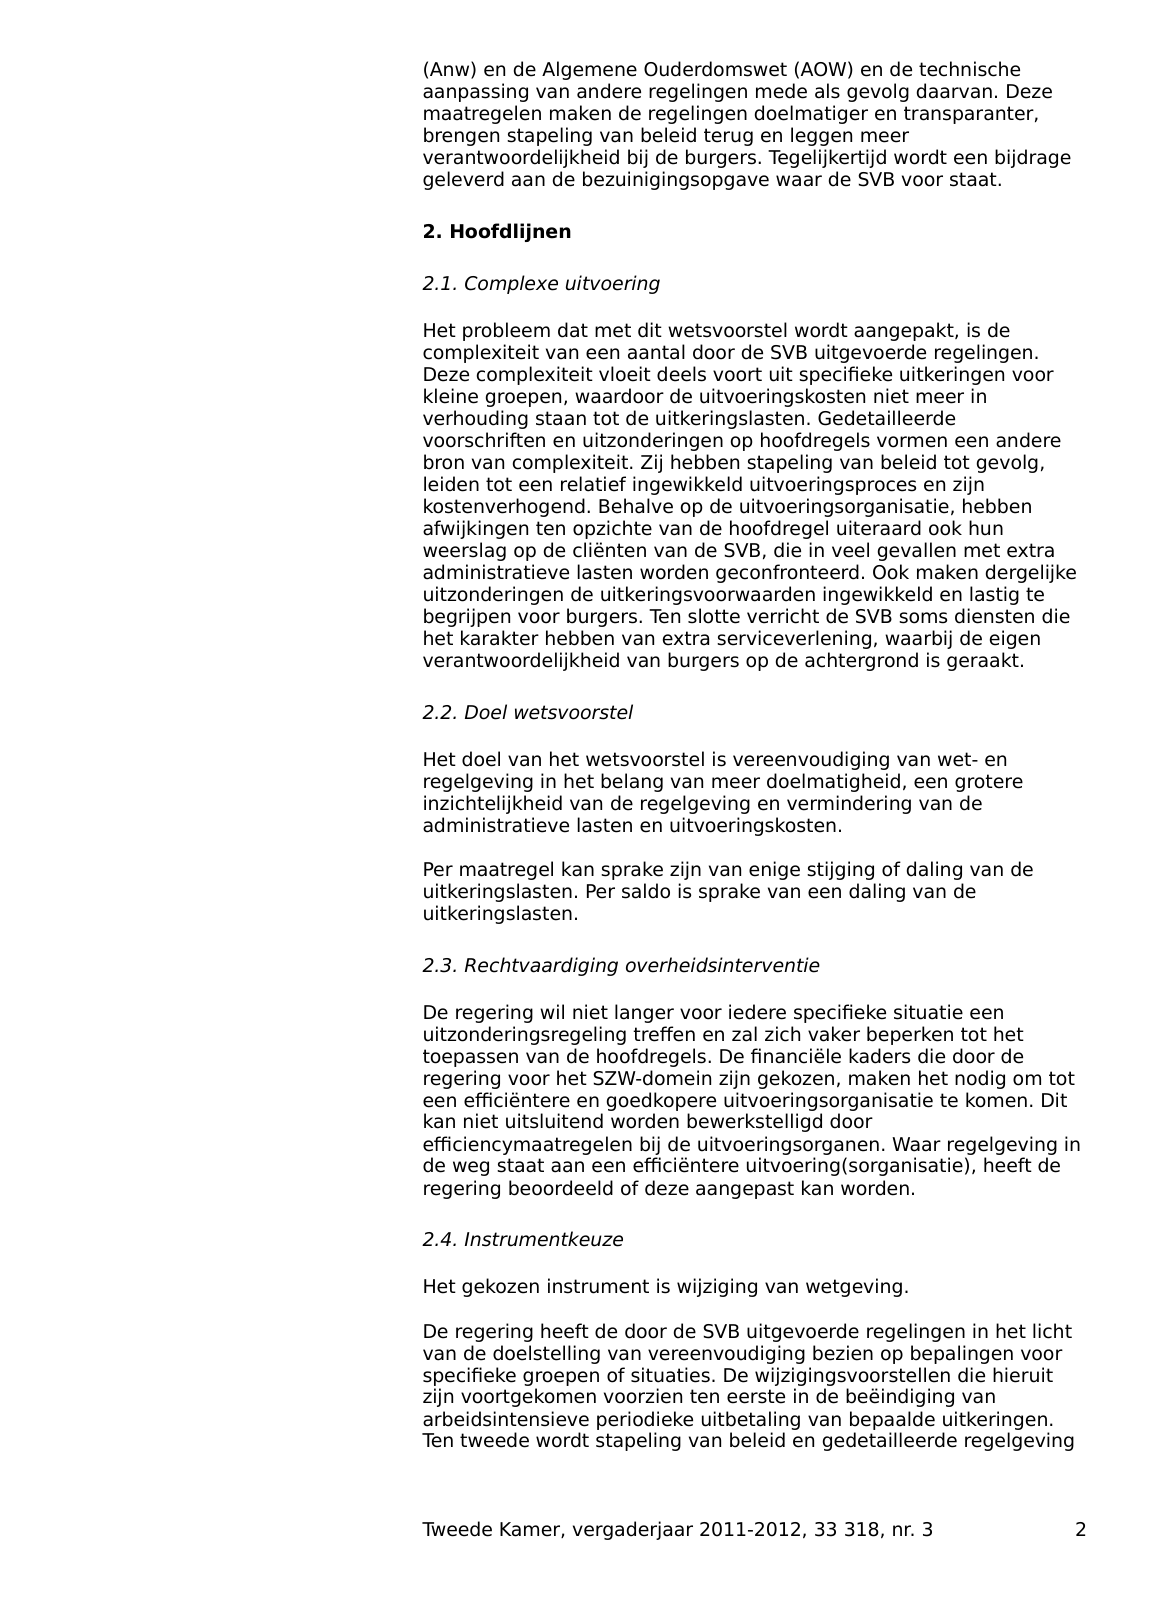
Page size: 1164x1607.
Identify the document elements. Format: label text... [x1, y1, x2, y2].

text Per maatregel kan sprake zijn van enige stijging of daling van de uitkeringslasten. Per saldo is sprake van een daling van de uitkeringslasten. [422, 859, 1087, 924]
subtitle 2.3. Rechtvaardiging overheidsinterventie [422, 954, 1087, 977]
text De regering heeft de door de SVB uitgevoerde regelingen in het licht van de doelstelling van vereenvoudiging bezien op bepalingen voor specifieke groepen of situaties. De wijzigingsvoorstellen die hieruit zijn voortgekomen voorzien ten eerste in de beëindiging van arbeidsintensieve periodieke uitbetaling van bepaalde uitkeringen. Ten tweede wordt stapeling van beleid en gedetailleerde regelgeving [422, 1321, 1087, 1452]
subtitle 2.2. Doel wetsvoorstel [422, 702, 1087, 723]
text Het doel van het wetsvoorstel is vereenvoudiging van wet- en regelgeving in het belang van meer doelmatigheid, een grotere inzichtelijkheid van de regelgeving en vermindering van de administratieve lasten en uitvoeringskosten. [422, 748, 1087, 836]
subtitle 2. Hoofdlijnen [422, 221, 1087, 243]
text (Anw) en de Algemene Ouderdomswet (AOW) en de technische aanpassing van andere regelingen mede als gevolg daarvan. Deze maatregelen maken de regelingen doelmatiger en transparanter, brengen stapeling van beleid terug en leggen meer verantwoordelijkheid bij de burgers. Tegelijkertijd wordt een bijdrage geleverd aan de bezuinigingsopgave waar de SVB voor staat. [422, 59, 1087, 191]
subtitle 2.1. Complexe uitvoering [422, 273, 1087, 295]
subtitle 2.4. Instrumentkeuze [422, 1229, 1087, 1251]
text Het gekozen instrument is wijziging van wetgeving. [422, 1276, 1087, 1298]
text De regering wil niet langer voor iedere specifieke situatie een uitzonderingsregeling treffen en zal zich vaker beperken tot het toepassen van de hoofdregels. De financiële kaders die door de regering voor het SZW-domein zijn gekozen, maken het nodig om tot een efficiëntere en goedkopere uitvoeringsorganisatie te komen. Dit kan niet uitsluitend worden bewerkstelligd door efficiencymaatregelen bij de uitvoeringsorganen. Waar regelgeving in de weg staat aan een efficiëntere uitvoering(sorganisatie), heeft de regering beoordeeld of deze aangepast kan worden. [422, 1002, 1087, 1199]
text Het probleem dat met dit wetsvoorstel wordt aangepakt, is de complexiteit van een aantal door de SVB uitgevoerde regelingen. Deze complexiteit vloeit deels voort uit specifieke uitkeringen voor kleine groepen, waardoor de uitvoeringskosten niet meer in verhouding staan tot de uitkeringslasten. Gedetailleerde voorschriften en uitzonderingen op hoofdregels vormen een andere bron van complexiteit. Zij hebben stapeling van beleid tot gevolg, leiden tot een relatief ingewikkeld uitvoeringsproces en zijn kostenverhogend. Behalve op de uitvoeringsorganisatie, hebben afwijkingen ten opzichte van de hoofdregel uiteraard ook hun weerslag op de cliënten van de SVB, die in veel gevallen met extra administratieve lasten worden geconfronteerd. Ook maken dergelijke uitzonderingen de uitkeringsvoorwaarden ingewikkeld en lastig te begrijpen voor burgers. Ten slotte verricht de SVB soms diensten die het karakter hebben van extra serviceverlening, waarbij de eigen verantwoordelijkheid van burgers op de achtergrond is geraakt. [422, 320, 1087, 672]
